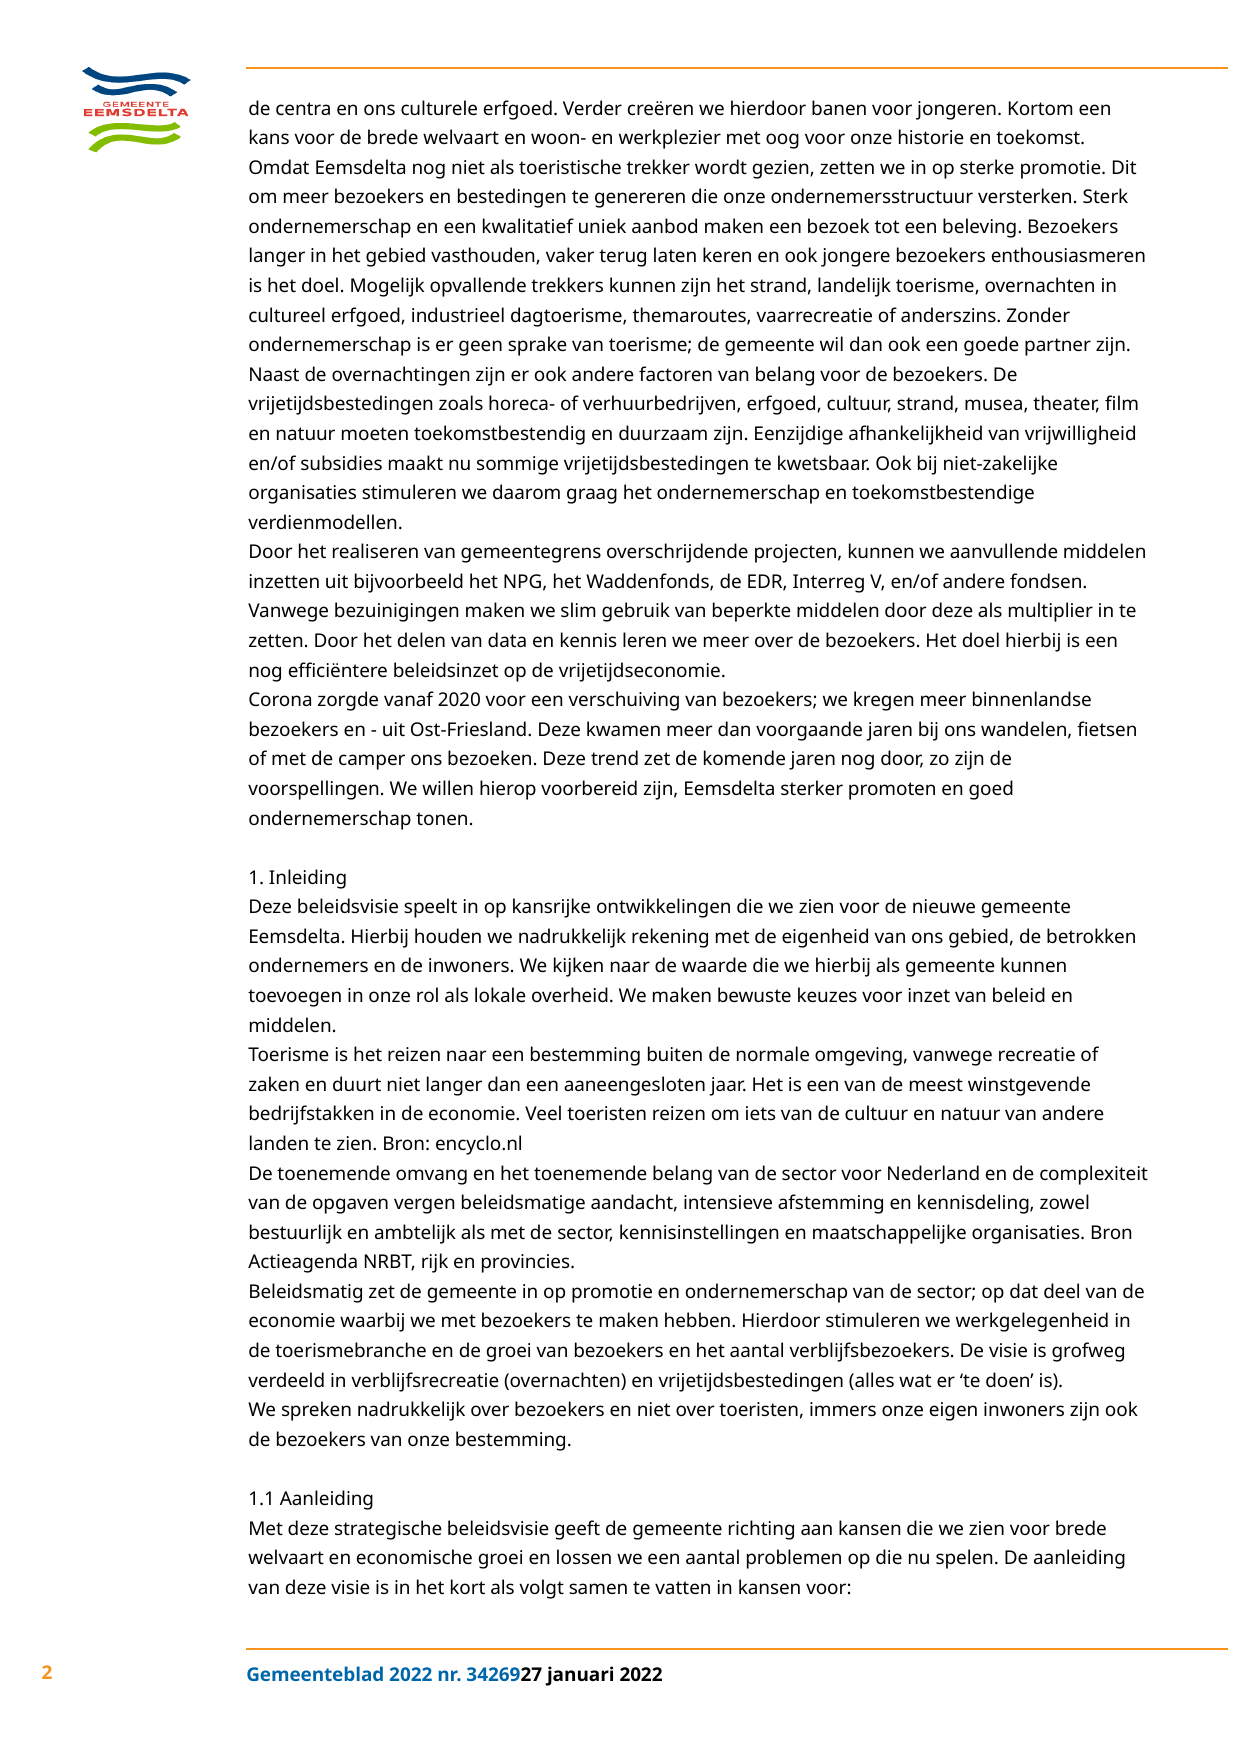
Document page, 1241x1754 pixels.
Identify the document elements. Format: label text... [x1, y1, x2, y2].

text 1.1 Aanleiding [248, 1485, 1152, 1511]
text De toenemende omvang en het toenemende belang van de sector voor Nederland en de complexiteit van de opgaven vergen beleidsmatige aandacht, intensieve afstemming en kennisdeling, zowel bestuurlijk en ambtelijk als met de sector, kennisinstellingen en maatschappelijke organisaties. Bron Actieagenda NRBT, rijk en provincies. [248, 1160, 1152, 1274]
text We spreken nadrukkelijk over bezoekers en niet over toeristen, immers onze eigen inwoners zijn ook de bezoekers van onze bestemming. [248, 1396, 1152, 1452]
text Door het realiseren van gemeentegrens overschrijdende projecten, kunnen we aanvullende middelen inzetten uit bijvoorbeeld het NPG, het Waddenfonds, de EDR, Interreg V, en/of andere fondsen. Vanwege bezuinigingen maken we slim gebruik van beperkte middelen door deze als multiplier in te zetten. Door het delen van data en kennis leren we meer over de bezoekers. Het doel hierbij is een nog efficiëntere beleidsinzet op de vrijetijdseconomie. [248, 538, 1152, 683]
text Toerisme is het reizen naar een bestemming buiten de normale omgeving, vanwege recreatie of zaken en duurt niet langer dan een aaneengesloten jaar. Het is een van de meest winstgevende bedrijfstakken in de economie. Veel toeristen reizen om iets van de cultuur en natuur van andere landen te zien. Bron: encyclo.nl [248, 1041, 1152, 1156]
text Deze beleidsvisie speelt in op kansrijke ontwikkelingen die we zien voor de nieuwe gemeente Eemsdelta. Hierbij houden we nadrukkelijk rekening met de eigenheid van ons gebied, de betrokken ondernemers en de inwoners. We kijken naar de waarde die we hierbij als gemeente kunnen toevoegen in onze rol als lokale overheid. We maken bewuste keuzes voor inzet van beleid en middelen. [248, 893, 1152, 1038]
picture [41, 47, 231, 172]
text 1. Inleiding [248, 864, 1152, 890]
text Omdat Eemsdelta nog niet als toeristische trekker wordt gezien, zetten we in op sterke promotie. Dit om meer bezoekers en bestedingen te genereren die onze ondernemersstructuur versterken. Sterk ondernemerschap en een kwalitatief uniek aanbod maken een bezoek tot een beleving. Bezoekers langer in het gebied vasthouden, vaker terug laten keren en ook jongere bezoekers enthousiasmeren is het doel. Mogelijk opvallende trekkers kunnen zijn het strand, landelijk toerisme, overnachten in cultureel erfgoed, industrieel dagtoerisme, themaroutes, vaarrecreatie of anderszins. Zonder ondernemerschap is er geen sprake van toerisme; de gemeente wil dan ook een goede partner zijn. Naast de overnachtingen zijn er ook andere factoren van belang voor de bezoekers. De vrijetijdsbestedingen zoals horeca- of verhuurbedrijven, erfgoed, cultuur, strand, musea, theater, film en natuur moeten toekomstbestendig en duurzaam zijn. Eenzijdige afhankelijkheid van vrijwilligheid en/of subsidies maakt nu sommige vrijetijdsbestedingen te kwetsbaar. Ook bij niet-zakelijke organisaties stimuleren we daarom graag het ondernemerschap en toekomstbestendige verdienmodellen. [248, 154, 1152, 535]
text Corona zorgde vanaf 2020 voor een verschuiving van bezoekers; we kregen meer binnenlandse bezoekers en - uit Ost-Friesland. Deze kwamen meer dan voorgaande jaren bij ons wandelen, fietsen of met de camper ons bezoeken. Deze trend zet de komende jaren nog door, zo zijn de voorspellingen. We willen hierop voorbereid zijn, Eemsdelta sterker promoten en goed ondernemerschap tonen. [248, 686, 1152, 831]
text Met deze strategische beleidsvisie geeft de gemeente richting aan kansen die we zien voor brede welvaart en economische groei en lossen we een aantal problemen op die nu spelen. De aanleiding van deze visie is in het kort als volgt samen te vatten in kansen voor: [248, 1515, 1152, 1600]
text de centra en ons culturele erfgoed. Verder creëren we hierdoor banen voor jongeren. Kortom een kans voor de brede welvaart en woon- en werkplezier met oog voor onze historie en toekomst. [248, 95, 1152, 150]
text Beleidsmatig zet de gemeente in op promotie en ondernemerschap van de sector; op dat deel van de economie waarbij we met bezoekers te maken hebben. Hierdoor stimuleren we werkgelegenheid in de toerismebranche en de groei van bezoekers en het aantal verblijfsbezoekers. De visie is grofweg verdeeld in verblijfsrecreatie (overnachten) en vrijetijdsbestedingen (alles wat er ‘te doen’ is). [248, 1278, 1152, 1393]
